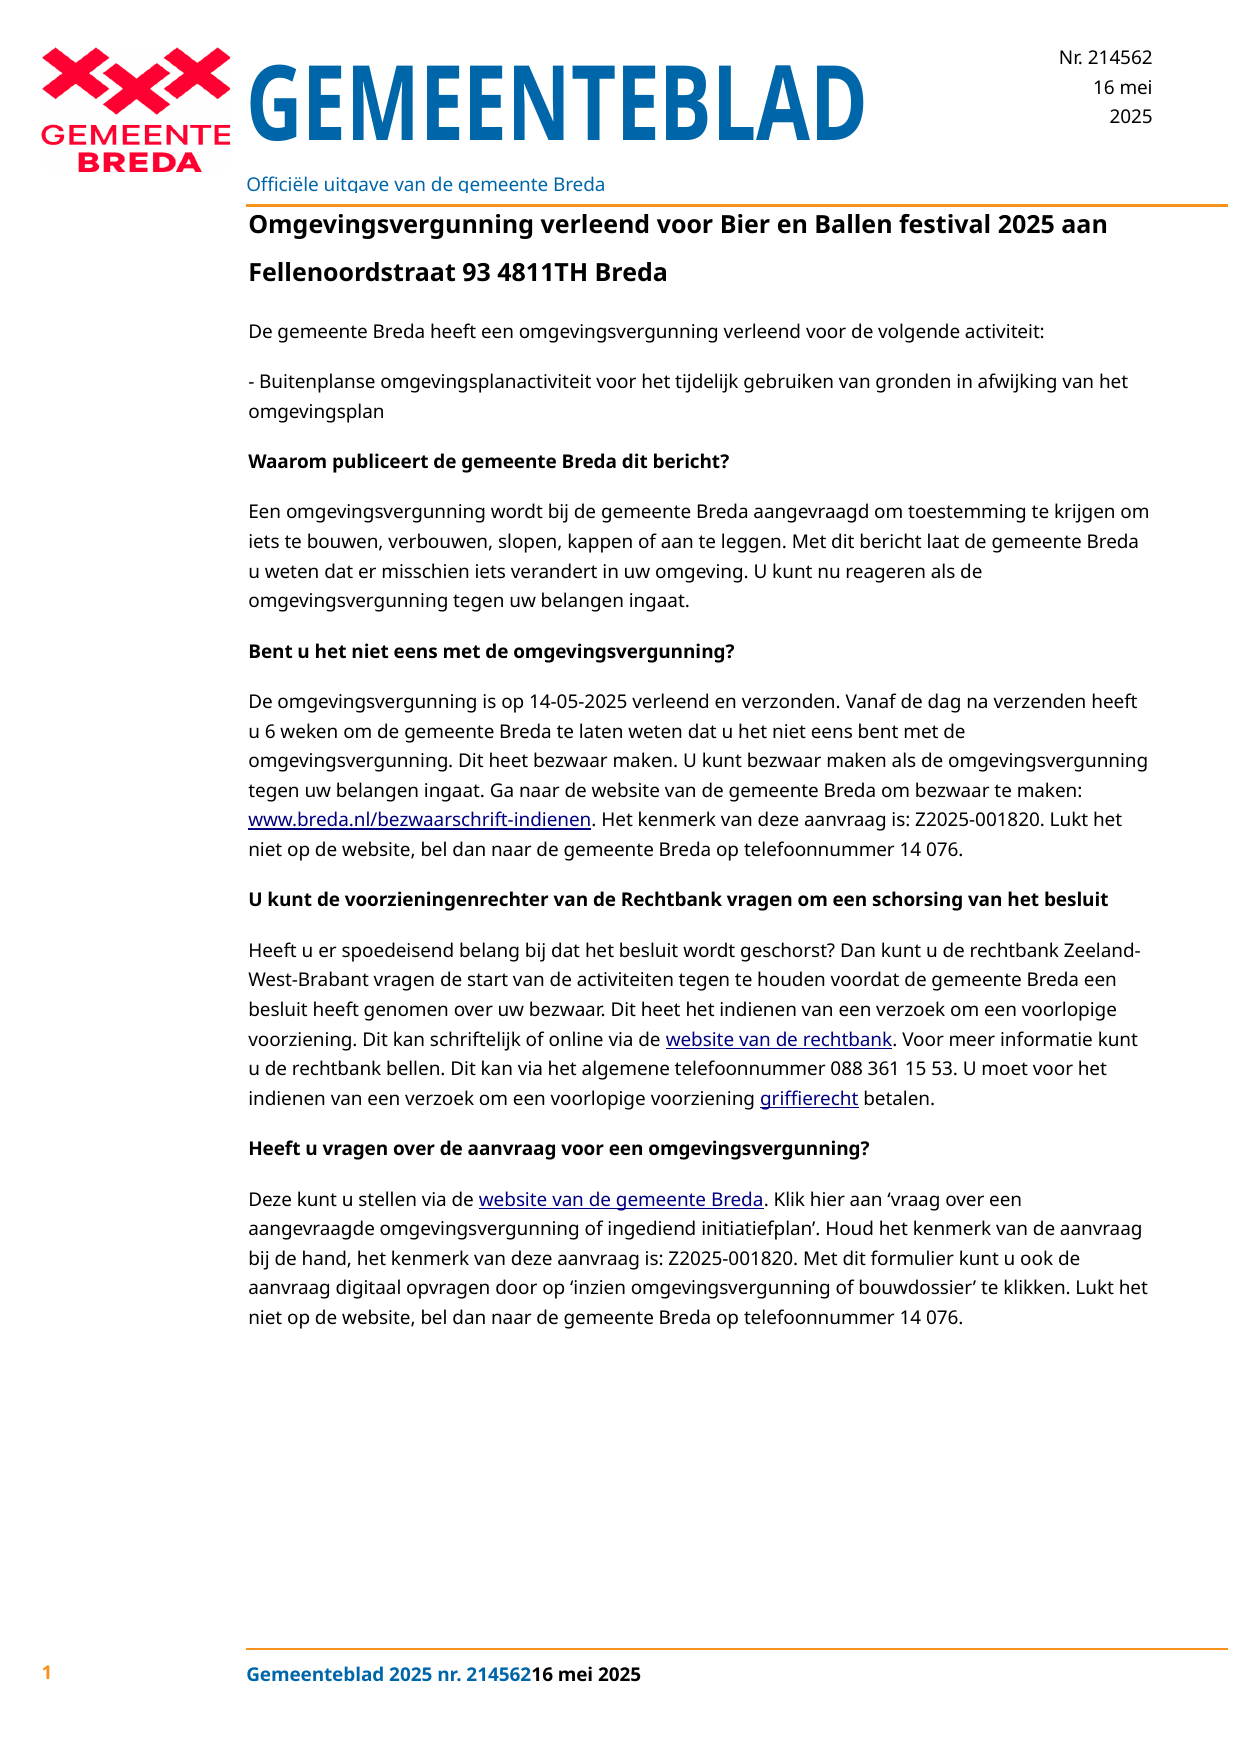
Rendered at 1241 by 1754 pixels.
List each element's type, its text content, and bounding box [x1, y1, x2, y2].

text Een omgevingsvergunning wordt bij de gemeente Breda aangevraagd om toestemming te krijgen om iets te bouwen, verbouwen, slopen, kappen of aan te leggen. Met dit bericht laat de gemeente Breda u weten dat er misschien iets verandert in uw omgeving. U kunt nu reageren als de omgevingsvergunning tegen uw belangen ingaat. [248, 499, 1152, 613]
text - Buitenplanse omgevingsplanactiviteit voor het tijdelijk gebruiken van gronden in afwijking van het omgevingsplan [248, 368, 1152, 424]
text Waarom publiceert de gemeente Breda dit bericht? [248, 448, 1152, 474]
text Deze kunt u stellen via de website van de gemeente Breda. Klik hier aan ‘vraag over een aangevraagde omgevingsvergunning of ingediend initiatiefplan’. Houd het kenmerk van de aanvraag bij de hand, het kenmerk van deze aanvraag is: Z2025-001820. Met dit formulier kunt u ook de aanvraag digitaal opvragen door op ‘inzien omgevingsvergunning of bouwdossier’ te klikken. Lukt het niet op de website, bel dan naar de gemeente Breda op telefoonnummer 14 076. [248, 1186, 1152, 1330]
text Heeft u vragen over de aanvraag voor een omgevingsvergunning? [248, 1135, 1152, 1161]
text U kunt de voorzieningenrechter van de Rechtbank vragen om een schorsing van het besluit [248, 887, 1152, 912]
text Omgevingsvergunning verleend voor Bier en Ballen festival 2025 aan Fellenoordstraat 93 4811TH Breda [248, 207, 1152, 288]
text Heeft u er spoedeisend belang bij dat het besluit wordt geschorst? Dan kunt u de rechtbank Zeeland-West-Brabant vragen de start van de activiteiten tegen te houden voordat de gemeente Breda een besluit heeft genomen over uw bezwaar. Dit heet het indienen van een verzoek om een voorlopige voorziening. Dit kan schriftelijk of online via de website van de rechtbank. Voor meer informatie kunt u de rechtbank bellen. Dit kan via het algemene telefoonnummer 088 361 15 53. U moet voor het indienen van een verzoek om een voorlopige voorziening griffierecht betalen. [248, 937, 1152, 1111]
text Bent u het niet eens met de omgevingsvergunning? [248, 638, 1152, 664]
text De gemeente Breda heeft een omgevingsvergunning verleend voor de volgende activiteit: [248, 318, 1152, 344]
picture [41, 47, 231, 172]
text De omgevingsvergunning is op 14-05-2025 verleend en verzonden. Vanaf de dag na verzenden heeft u 6 weken om de gemeente Breda te laten weten dat u het niet eens bent met de omgevingsvergunning. Dit heet bezwaar maken. U kunt bezwaar maken als de omgevingsvergunning tegen uw belangen ingaat. Ga naar de website van de gemeente Breda om bezwaar te maken: www.breda.nl/bezwaarschrift-indienen. Het kenmerk van deze aanvraag is: Z2025-001820. Lukt het niet op de website, bel dan naar de gemeente Breda op telefoonnummer 14 076. [248, 688, 1152, 862]
